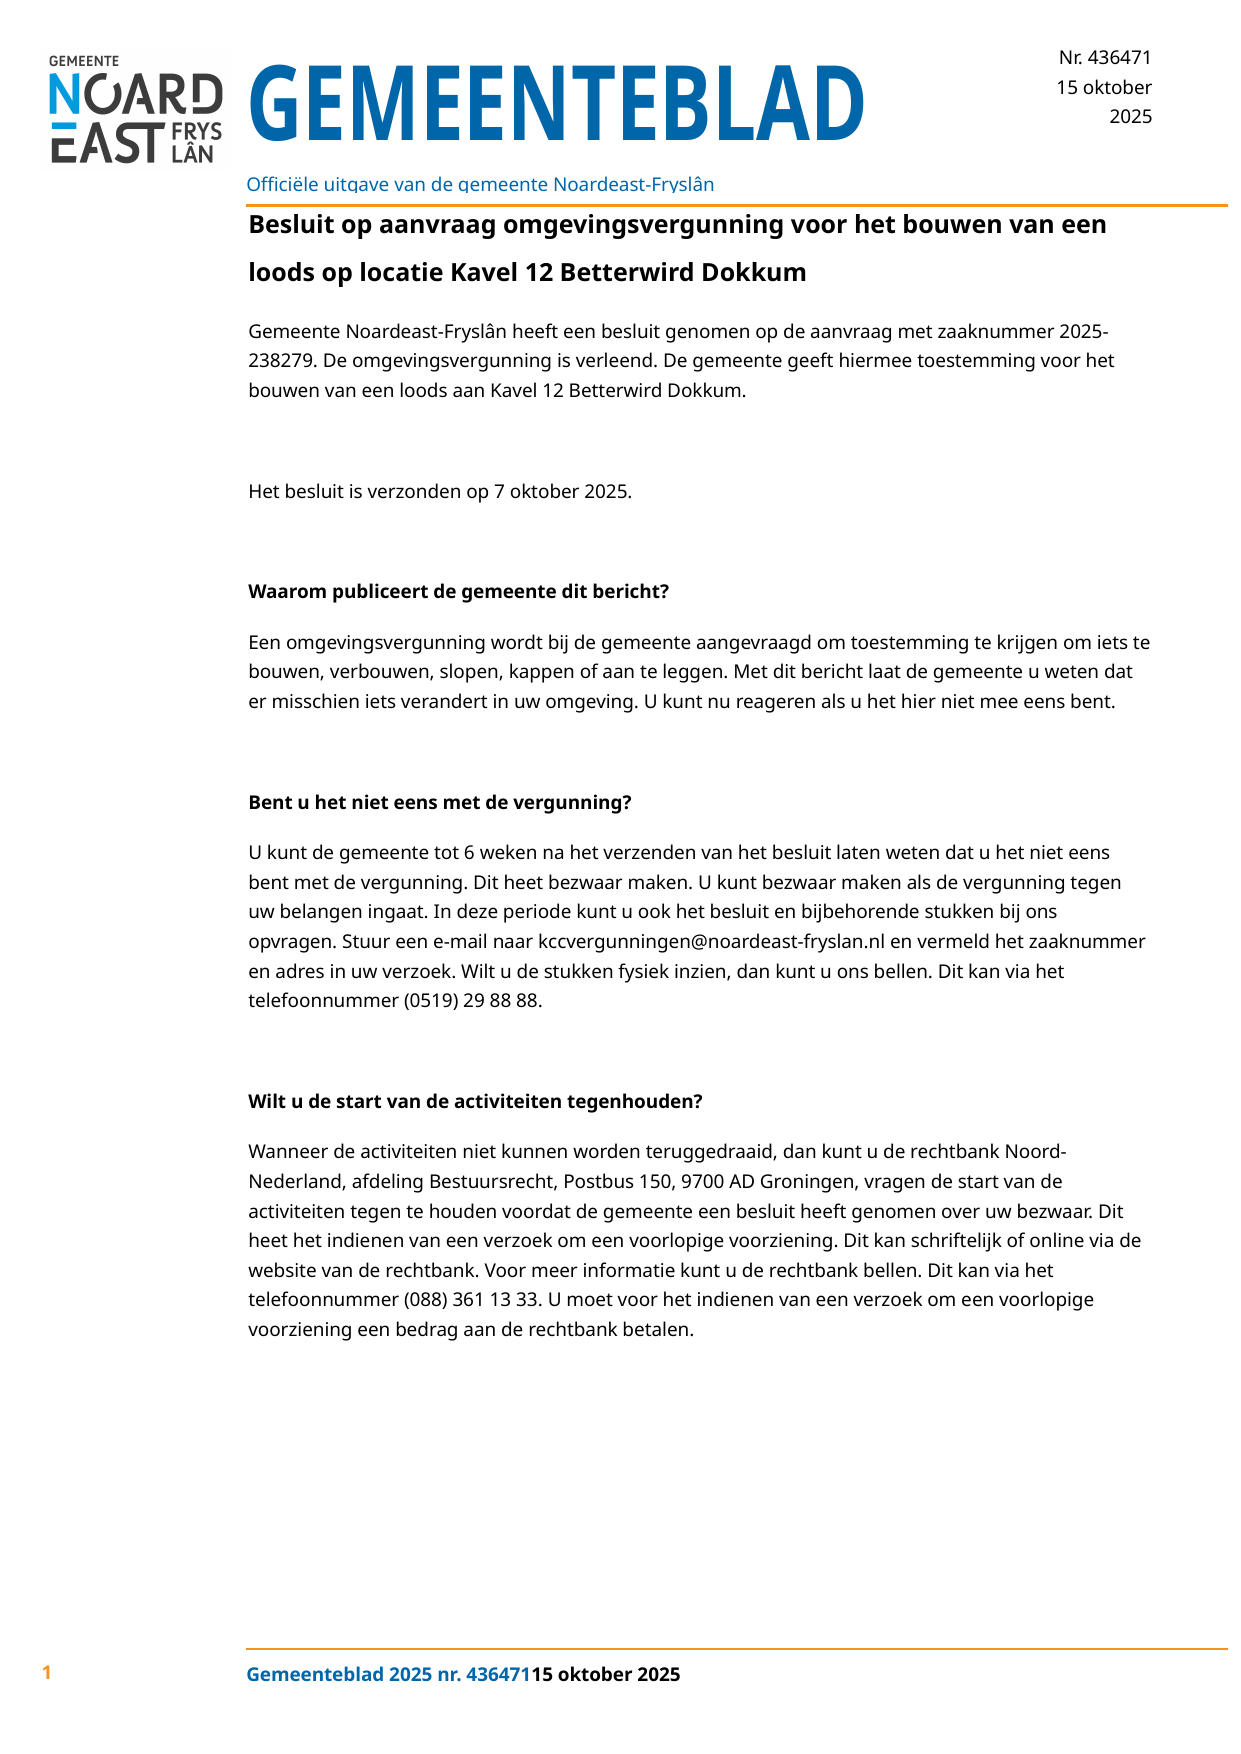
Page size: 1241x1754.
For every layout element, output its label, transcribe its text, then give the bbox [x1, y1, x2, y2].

picture [41, 47, 231, 172]
text Besluit op aanvraag omgevingsvergunning voor het bouwen van een loods op locatie Kavel 12 Betterwird Dokkum [248, 207, 1152, 288]
text Waarom publiceert de gemeente dit bericht? [248, 579, 1152, 604]
text Wanneer de activiteiten niet kunnen worden teruggedraaid, dan kunt u de rechtbank Noord-Nederland, afdeling Bestuursrecht, Postbus 150, 9700 AD Groningen, vragen de start van de activiteiten tegen te houden voordat de gemeente een besluit heeft genomen over uw bezwaar. Dit heet het indienen van een verzoek om een voorlopige voorziening. Dit kan schriftelijk of online via de website van de rechtbank. Voor meer informatie kunt u de rechtbank bellen. Dit kan via het telefoonnummer (088) 361 13 33. U moet voor het indienen van een verzoek om een voorlopige voorziening een bedrag aan de rechtbank betalen. [248, 1139, 1152, 1342]
text Een omgevingsvergunning wordt bij de gemeente aangevraagd om toestemming te krijgen om iets te bouwen, verbouwen, slopen, kappen of aan te leggen. Met dit bericht laat de gemeente u weten dat er misschien iets verandert in uw omgeving. U kunt nu reageren als u het hier niet mee eens bent. [248, 629, 1152, 714]
text Het besluit is verzonden op 7 oktober 2025. [248, 478, 1152, 504]
text U kunt de gemeente tot 6 weken na het verzenden van het besluit laten weten dat u het niet eens bent met de vergunning. Dit heet bezwaar maken. U kunt bezwaar maken als de vergunning tegen uw belangen ingaat. In deze periode kunt u ook het besluit en bijbehorende stukken bij ons opvragen. Stuur een e-mail naar kccvergunningen@noardeast-fryslan.nl en vermeld het zaaknummer en adres in uw verzoek. Wilt u de stukken fysiek inzien, dan kunt u ons bellen. Dit kan via het telefoonnummer (0519) 29 88 88. [248, 839, 1152, 1013]
text Bent u het niet eens met de vergunning? [248, 789, 1152, 815]
text Wilt u de start van de activiteiten tegenhouden? [248, 1088, 1152, 1114]
text Gemeente Noardeast-Fryslân heeft een besluit genomen op de aanvraag met zaaknummer 2025-238279. De omgevingsvergunning is verleend. De gemeente geeft hiermee toestemming voor het bouwen van een loods aan Kavel 12 Betterwird Dokkum. [248, 318, 1152, 403]
